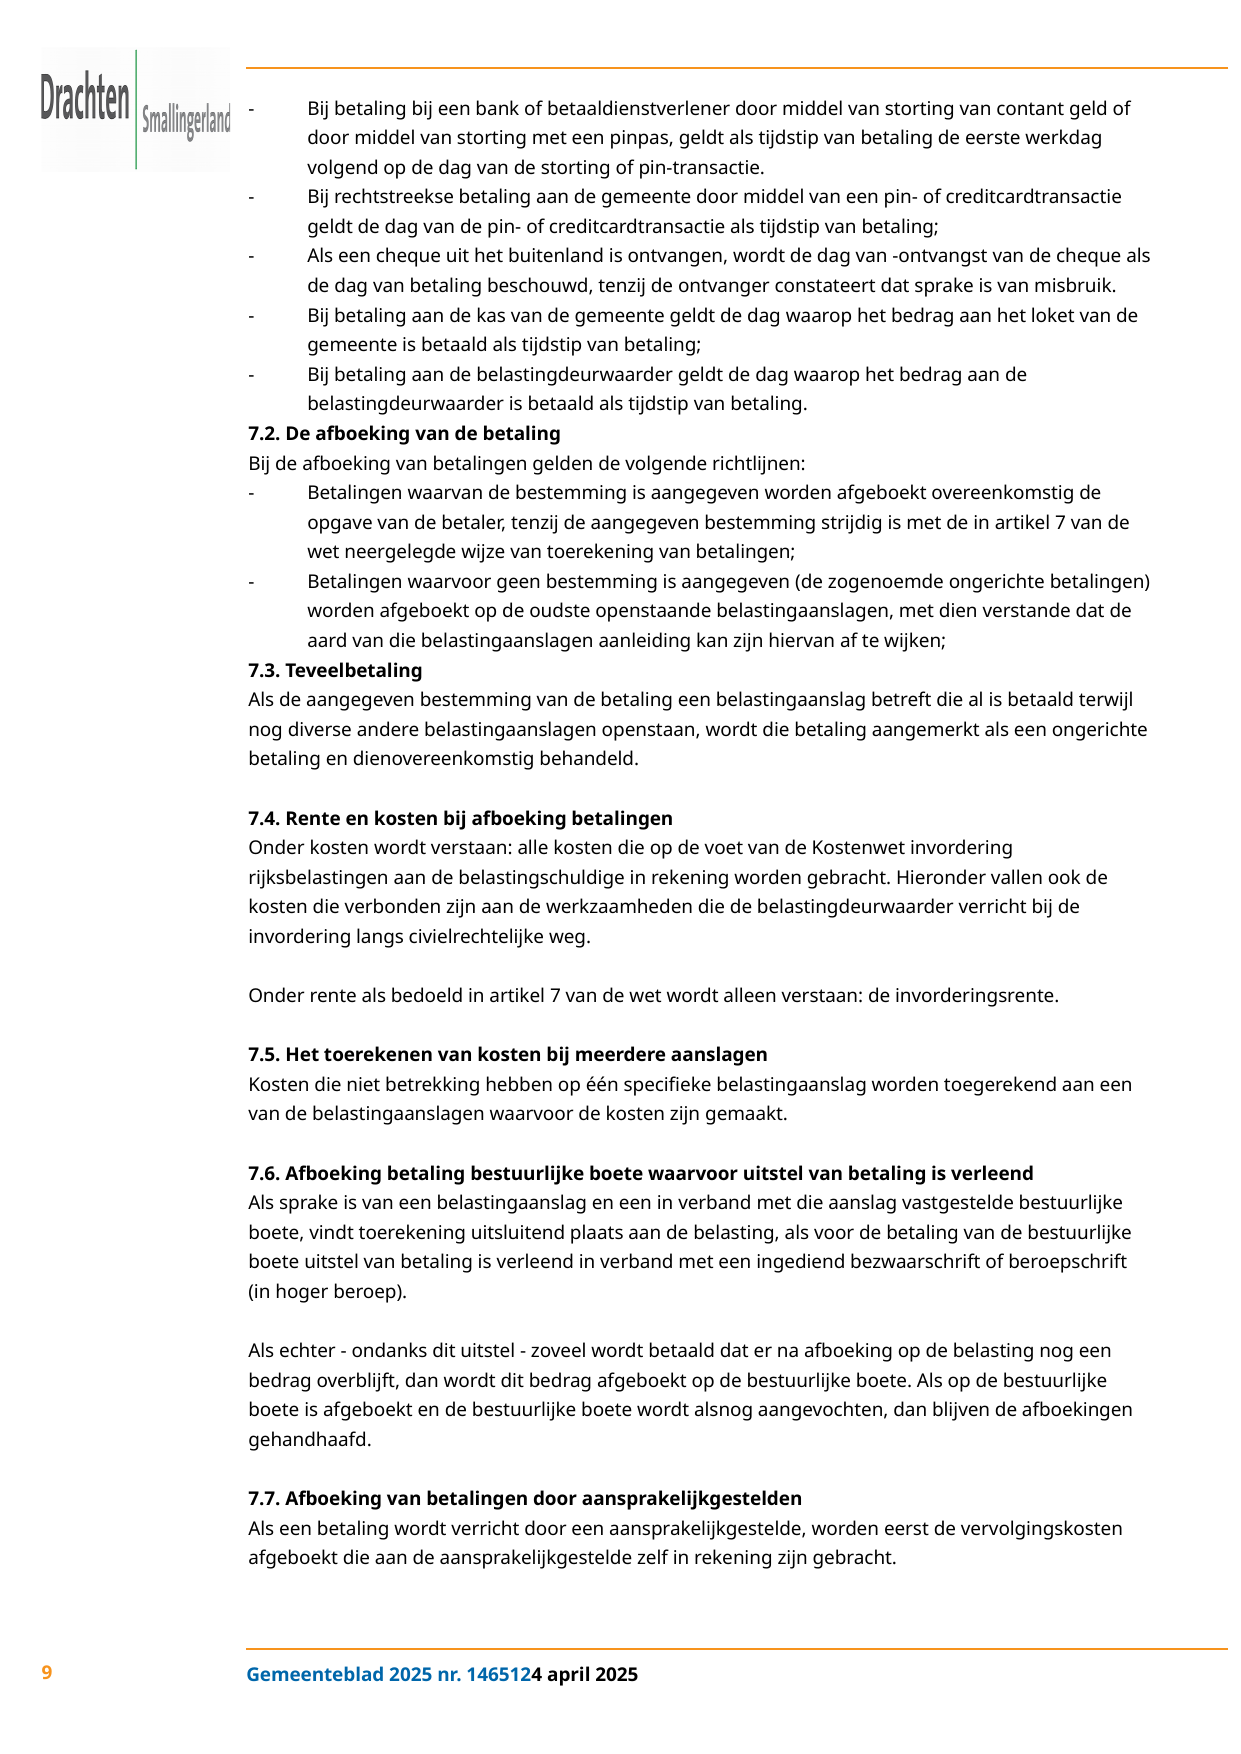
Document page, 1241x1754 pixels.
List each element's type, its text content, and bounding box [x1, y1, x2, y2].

text Als de aangegeven bestemming van de betaling een belastingaanslag betreft die al is betaald terwijl nog diverse andere belastingaanslagen openstaan, wordt die betaling aangemerkt als een ongerichte betaling en dienovereenkomstig behandeld. [248, 686, 1152, 771]
text 7.4. Rente en kosten bij afboeking betalingen [248, 805, 1152, 831]
text Onder kosten wordt verstaan: alle kosten die op de voet van de Kostenwet invordering rijksbelastingen aan de belastingschuldige in rekening worden gebracht. Hieronder vallen ook de kosten die verbonden zijn aan de werkzaamheden die de belastingdeurwaarder verricht bij de invordering langs civielrechtelijke weg. [248, 834, 1152, 949]
list Betalingen waarvoor geen bestemming is aangegeven (de zogenoemde ongerichte betalingen) worden afgeboekt op de oudste openstaande belastingaanslagen, met dien verstande dat de aard van die belastingaanslagen aanleiding kan zijn hiervan af te wijken; [248, 568, 1152, 653]
text Onder rente als bedoeld in artikel 7 van de wet wordt alleen verstaan: de invorderingsrente. [248, 982, 1152, 1008]
text Als echter - ondanks dit uitstel - zoveel wordt betaald dat er na afboeking op de belasting nog een bedrag overblijft, dan wordt dit bedrag afgeboekt op de bestuurlijke boete. Als op de bestuurlijke boete is afgeboekt en de bestuurlijke boete wordt alsnog aangevochten, dan blijven de afboekingen gehandhaafd. [248, 1337, 1152, 1452]
text Kosten die niet betrekking hebben op één specifieke belastingaanslag worden toegerekend aan een van de belastingaanslagen waarvoor de kosten zijn gemaakt. [248, 1071, 1152, 1126]
list Bij rechtstreekse betaling aan de gemeente door middel van een pin- of creditcardtransactie geldt de dag van de pin- of creditcardtransactie als tijdstip van betaling; [248, 183, 1152, 239]
list Bij betaling aan de belastingdeurwaarder geldt de dag waarop het bedrag aan de belastingdeurwaarder is betaald als tijdstip van betaling. [248, 361, 1152, 416]
text Als een betaling wordt verricht door een aansprakelijkgestelde, worden eerst de vervolgingskosten afgeboekt die aan de aansprakelijkgestelde zelf in rekening zijn gebracht. [248, 1515, 1152, 1570]
list Bij betaling bij een bank of betaaldienstverlener door middel van storting van contant geld of door middel van storting met een pinpas, geldt als tijdstip van betaling de eerste werkdag volgend op de dag van de storting of pin-transactie. [248, 95, 1152, 180]
text 7.3. Teveelbetaling [248, 657, 1152, 683]
text 7.5. Het toerekenen van kosten bij meerdere aanslagen [248, 1041, 1152, 1067]
list Betalingen waarvan de bestemming is aangegeven worden afgeboekt overeenkomstig de opgave van de betaler, tenzij de aangegeven bestemming strijdig is met de in artikel 7 van de wet neergelegde wijze van toerekening van betalingen; [248, 479, 1152, 564]
text 7.2. De afboeking van de betaling [248, 420, 1152, 446]
text 7.6. Afboeking betaling bestuurlijke boete waarvoor uitstel van betaling is verleend [248, 1160, 1152, 1186]
text Bij de afboeking van betalingen gelden de volgende richtlijnen: [248, 450, 1152, 476]
text Als sprake is van een belastingaanslag en een in verband met die aanslag vastgestelde bestuurlijke boete, vindt toerekening uitsluitend plaats aan de belasting, als voor de betaling van de bestuurlijke boete uitstel van betaling is verleend in verband met een ingediend bezwaarschrift of beroepschrift (in hoger beroep). [248, 1189, 1152, 1304]
list Als een cheque uit het buitenland is ontvangen, wordt de dag van -ontvangst van de cheque als de dag van betaling beschouwd, tenzij de ontvanger constateert dat sprake is van misbruik. [248, 243, 1152, 298]
text 7.7. Afboeking van betalingen door aansprakelijkgestelden [248, 1485, 1152, 1511]
list Bij betaling aan de kas van de gemeente geldt de dag waarop het bedrag aan het loket van de gemeente is betaald als tijdstip van betaling; [248, 302, 1152, 357]
picture [41, 47, 231, 172]
